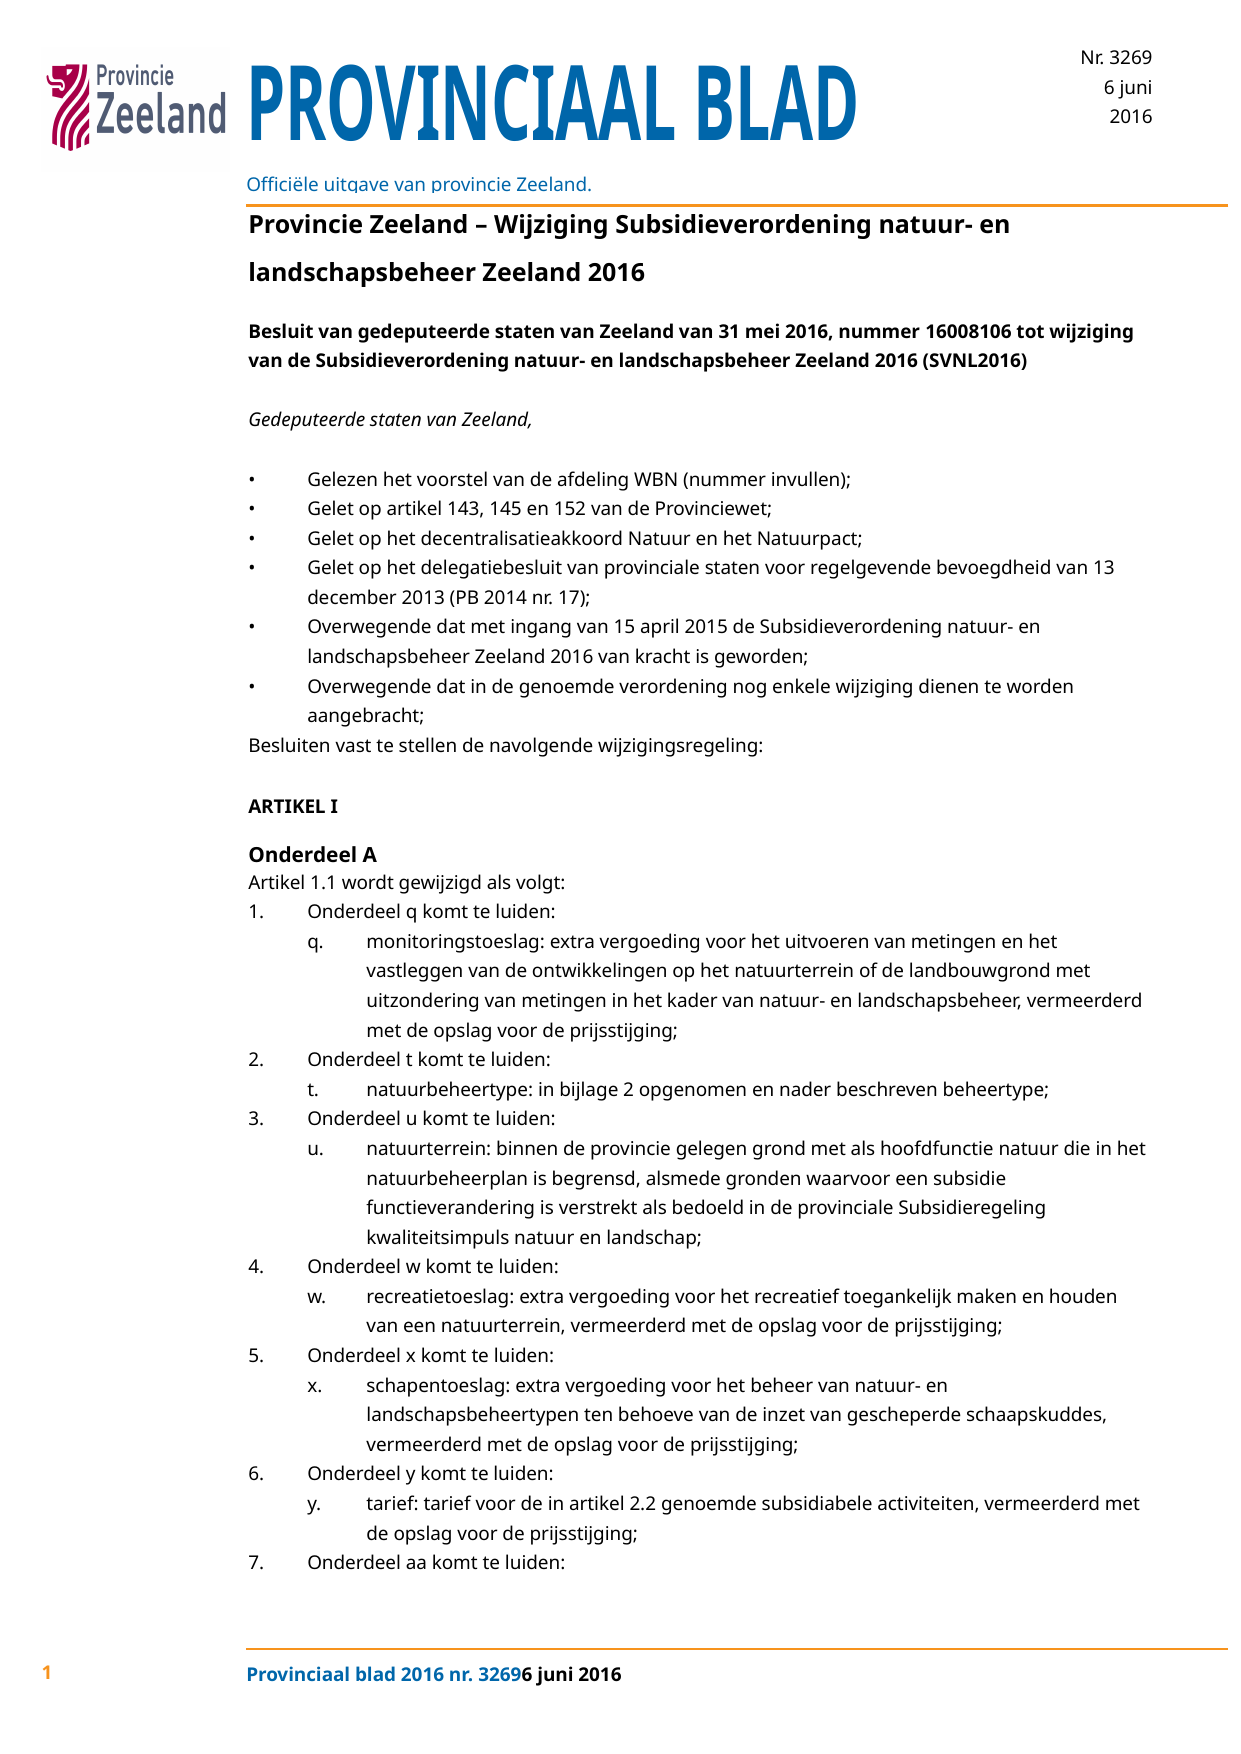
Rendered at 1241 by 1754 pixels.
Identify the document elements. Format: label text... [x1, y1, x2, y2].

list Gelet op artikel 143, 145 en 152 van de Provinciewet; [248, 495, 1152, 521]
text Gedeputeerde staten van Zeeland, [248, 407, 1152, 432]
picture [41, 47, 231, 172]
list natuurbeheertype: in bijlage 2 opgenomen en nader beschreven beheertype; [307, 1076, 1152, 1102]
list Overwegende dat in de genoemde verordening nog enkele wijziging dienen te worden aangebracht; [248, 673, 1152, 728]
list schapentoeslag: extra vergoeding voor het beheer van natuur- en landschapsbeheertypen ten behoeve van de inzet van gescheperde schaapskuddes, vermeerderd met de opslag voor de prijsstijging; [307, 1372, 1152, 1457]
list monitoringstoeslag: extra vergoeding voor het uitvoeren van metingen en het vastleggen van de ontwikkelingen op het natuurterrein of de landbouwgrond met uitzondering van metingen in het kader van natuur- en landschapsbeheer, vermeerderd met de opslag voor de prijsstijging; [307, 928, 1152, 1043]
list Onderdeel x komt te luiden: [248, 1342, 1152, 1368]
text Besluit van gedeputeerde staten van Zeeland van 31 mei 2016, nummer 16008106 tot wijziging van de Subsidieverordening natuur- en landschapsbeheer Zeeland 2016 (SVNL2016) [248, 318, 1152, 373]
list Onderdeel t komt te luiden: [248, 1046, 1152, 1072]
text Onderdeel A [248, 841, 1152, 869]
list Onderdeel u komt te luiden: [248, 1106, 1152, 1131]
list Onderdeel aa komt te luiden: [248, 1549, 1152, 1575]
list Gelet op het decentralisatieakkoord Natuur en het Natuurpact; [248, 525, 1152, 551]
list natuurterrein: binnen de provincie gelegen grond met als hoofdfunctie natuur die in het natuurbeheerplan is begrensd, alsmede gronden waarvoor een subsidie functieverandering is verstrekt als bedoeld in de provinciale Subsidieregeling kwaliteitsimpuls natuur en landschap; [307, 1135, 1152, 1250]
text Provincie Zeeland – Wijziging Subsidieverordening natuur- en landschapsbeheer Zeeland 2016 [248, 207, 1152, 288]
list Overwegende dat met ingang van 15 april 2015 de Subsidieverordening natuur- en landschapsbeheer Zeeland 2016 van kracht is geworden; [248, 614, 1152, 669]
list Onderdeel q komt te luiden: [248, 898, 1152, 924]
list Onderdeel w komt te luiden: [248, 1253, 1152, 1279]
list recreatietoeslag: extra vergoeding voor het recreatief toegankelijk maken en houden van een natuurterrein, vermeerderd met de opslag voor de prijsstijging; [307, 1283, 1152, 1338]
text Besluiten vast te stellen de navolgende wijzigingsregeling: [248, 732, 1152, 758]
text ARTIKEL I [248, 791, 1152, 820]
list Onderdeel y komt te luiden: [248, 1461, 1152, 1486]
list Gelezen het voorstel van de afdeling WBN (nummer invullen); [248, 466, 1152, 492]
list tarief: tarief voor de in artikel 2.2 genoemde subsidiabele activiteiten, vermeerderd met de opslag voor de prijsstijging; [307, 1490, 1152, 1546]
text Artikel 1.1 wordt gewijzigd als volgt: [248, 869, 1152, 895]
list Gelet op het delegatiebesluit van provinciale staten voor regelgevende bevoegdheid van 13 december 2013 (PB 2014 nr. 17); [248, 554, 1152, 610]
